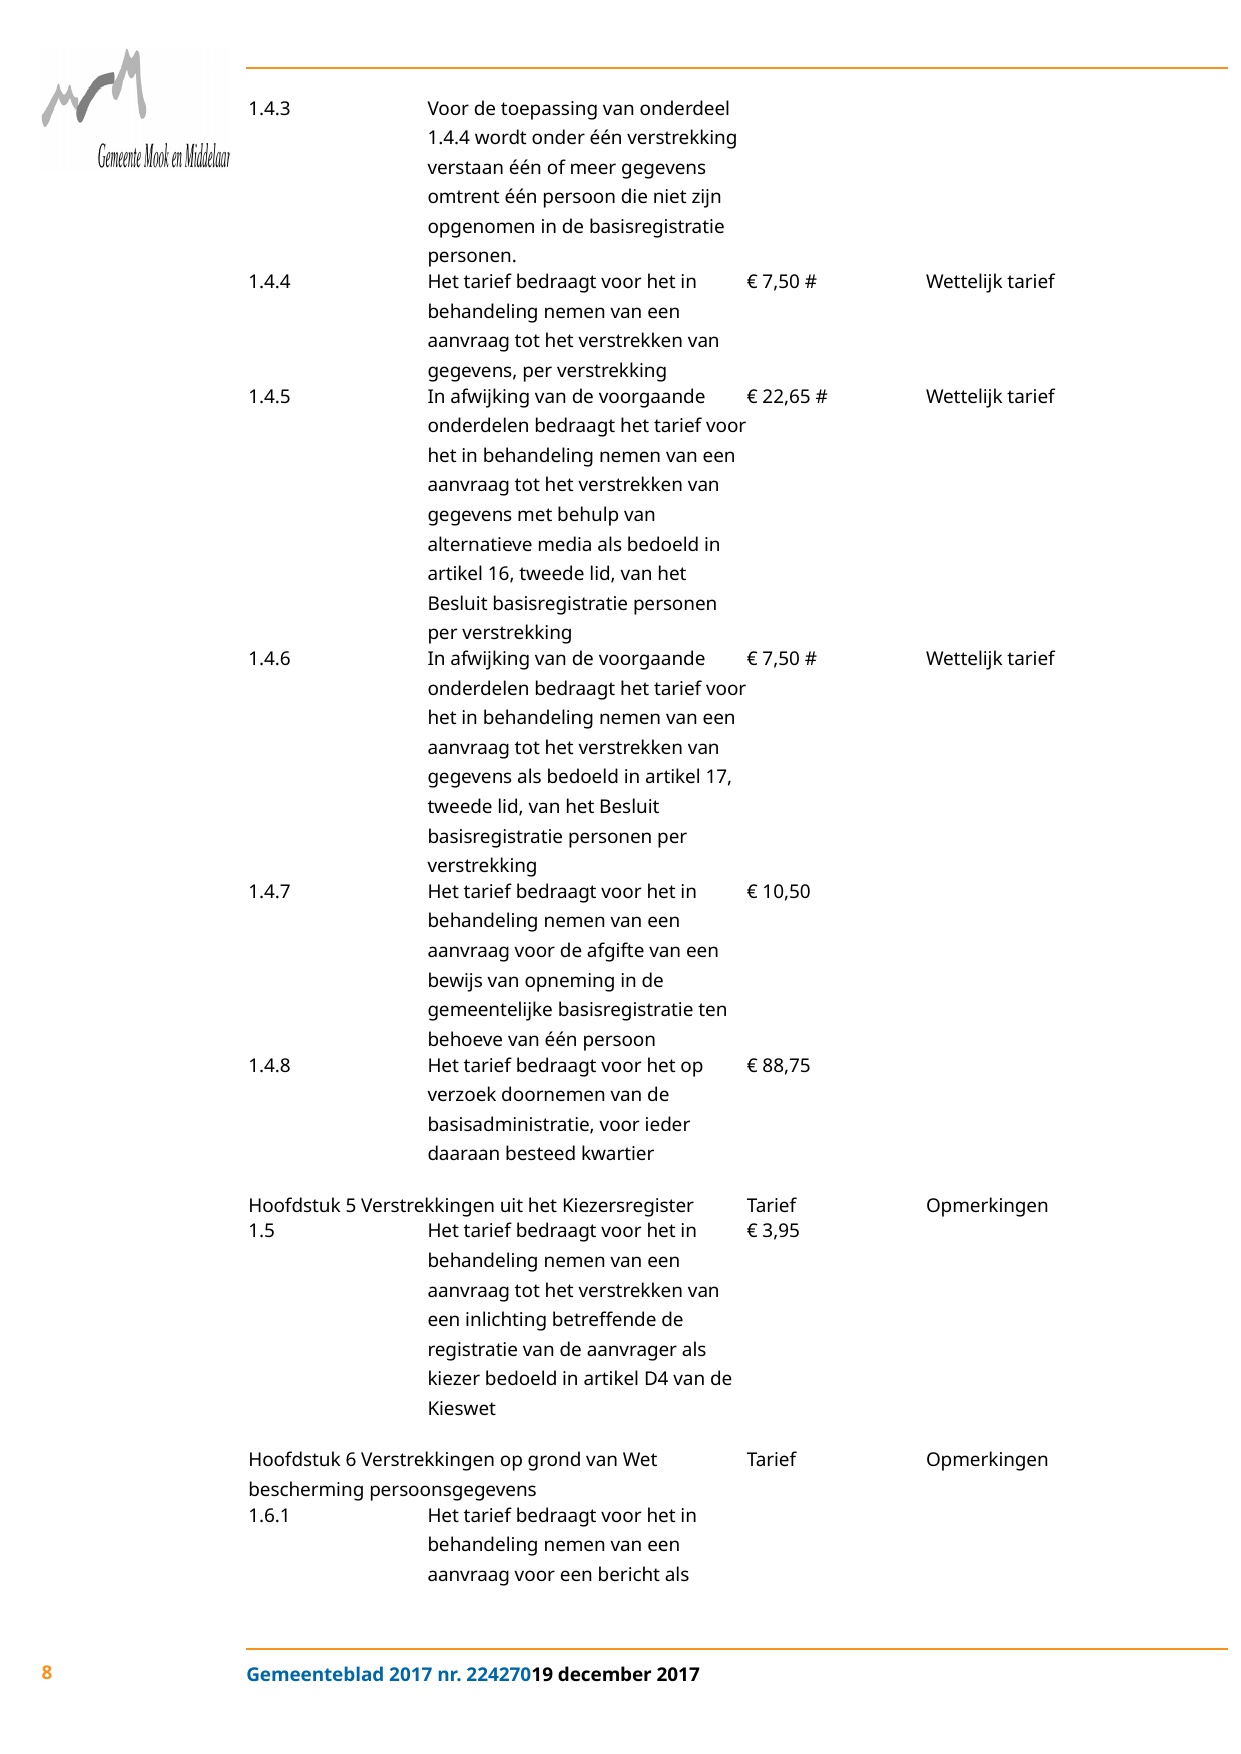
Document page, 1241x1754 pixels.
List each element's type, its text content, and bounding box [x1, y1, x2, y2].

table_cell € 22,65 # [747, 383, 926, 645]
table_cell [427, 1166, 747, 1192]
table_cell € 7,50 # [747, 269, 926, 383]
table_cell Opmerkingen [926, 1192, 1152, 1218]
table_cell [926, 1502, 1152, 1587]
table_cell [248, 1166, 427, 1192]
table_cell 1.4.7 [248, 878, 427, 1052]
table_cell Het tarief bedraagt voor het in behandeling nemen van een aanvraag voor een bericht als [427, 1502, 747, 1587]
table_cell Opmerkingen [926, 1447, 1152, 1502]
table_cell Het tarief bedraagt voor het in behandeling nemen van een aanvraag tot het verstrekken van gegevens, per verstrekking [427, 269, 747, 383]
table_cell [926, 1218, 1152, 1421]
table_cell € 7,50 # [747, 645, 926, 878]
table_cell 1.4.8 [248, 1052, 427, 1166]
table_cell 1.4.4 [248, 269, 427, 383]
table_cell 1.4.3 [248, 95, 427, 268]
table_cell [926, 1421, 1152, 1447]
table_cell [248, 1421, 427, 1447]
table_cell In afwijking van de voorgaande onderdelen bedraagt het tarief voor het in behandeling nemen van een aanvraag tot het verstrekken van gegevens als bedoeld in artikel 17, tweede lid, van het Besluit basisregistratie personen per verstrekking [427, 645, 747, 878]
table_cell Wettelijk tarief [926, 269, 1152, 383]
table_cell Voor de toepassing van onderdeel 1.4.4 wordt onder één verstrekking verstaan één of meer gegevens omtrent één persoon die niet zijn opgenomen in de basisregistratie personen. [427, 95, 747, 268]
table_cell Tarief [747, 1447, 926, 1502]
table_cell 1.6.1 [248, 1502, 427, 1587]
table_cell Het tarief bedraagt voor het op verzoek doornemen van de basisadministratie, voor ieder daaraan besteed kwartier [427, 1052, 747, 1166]
table_cell [427, 1421, 747, 1447]
table_cell € 10,50 [747, 878, 926, 1052]
table_cell € 88,75 [747, 1052, 926, 1166]
table_cell Hoofdstuk 5 Verstrekkingen uit het Kiezersregister [248, 1192, 747, 1218]
table_cell [926, 878, 1152, 1052]
table_cell In afwijking van de voorgaande onderdelen bedraagt het tarief voor het in behandeling nemen van een aanvraag tot het verstrekken van gegevens met behulp van alternatieve media als bedoeld in artikel 16, tweede lid, van het Besluit basisregistratie personen per verstrekking [427, 383, 747, 645]
table_cell [926, 1052, 1152, 1166]
table_cell Wettelijk tarief [926, 645, 1152, 878]
table_cell 1.5 [248, 1218, 427, 1421]
table_cell [926, 1166, 1152, 1192]
table_cell Het tarief bedraagt voor het in behandeling nemen van een aanvraag voor de afgifte van een bewijs van opneming in de gemeentelijke basisregistratie ten behoeve van één persoon [427, 878, 747, 1052]
table_cell [747, 1421, 926, 1447]
table_cell [747, 95, 926, 268]
table_cell Wettelijk tarief [926, 383, 1152, 645]
table_cell 1.4.5 [248, 383, 427, 645]
table_cell [926, 95, 1152, 268]
picture [41, 47, 231, 172]
table_cell Tarief [747, 1192, 926, 1218]
table_cell [747, 1502, 926, 1587]
table_cell 1.4.6 [248, 645, 427, 878]
table_cell € 3,95 [747, 1218, 926, 1421]
table_cell [747, 1166, 926, 1192]
table_cell Hoofdstuk 6 Verstrekkingen op grond van Wet bescherming persoonsgegevens [248, 1447, 747, 1502]
table_cell Het tarief bedraagt voor het in behandeling nemen van een aanvraag tot het verstrekken van een inlichting betreffende de registratie van de aanvrager als kiezer bedoeld in artikel D4 van de Kieswet [427, 1218, 747, 1421]
